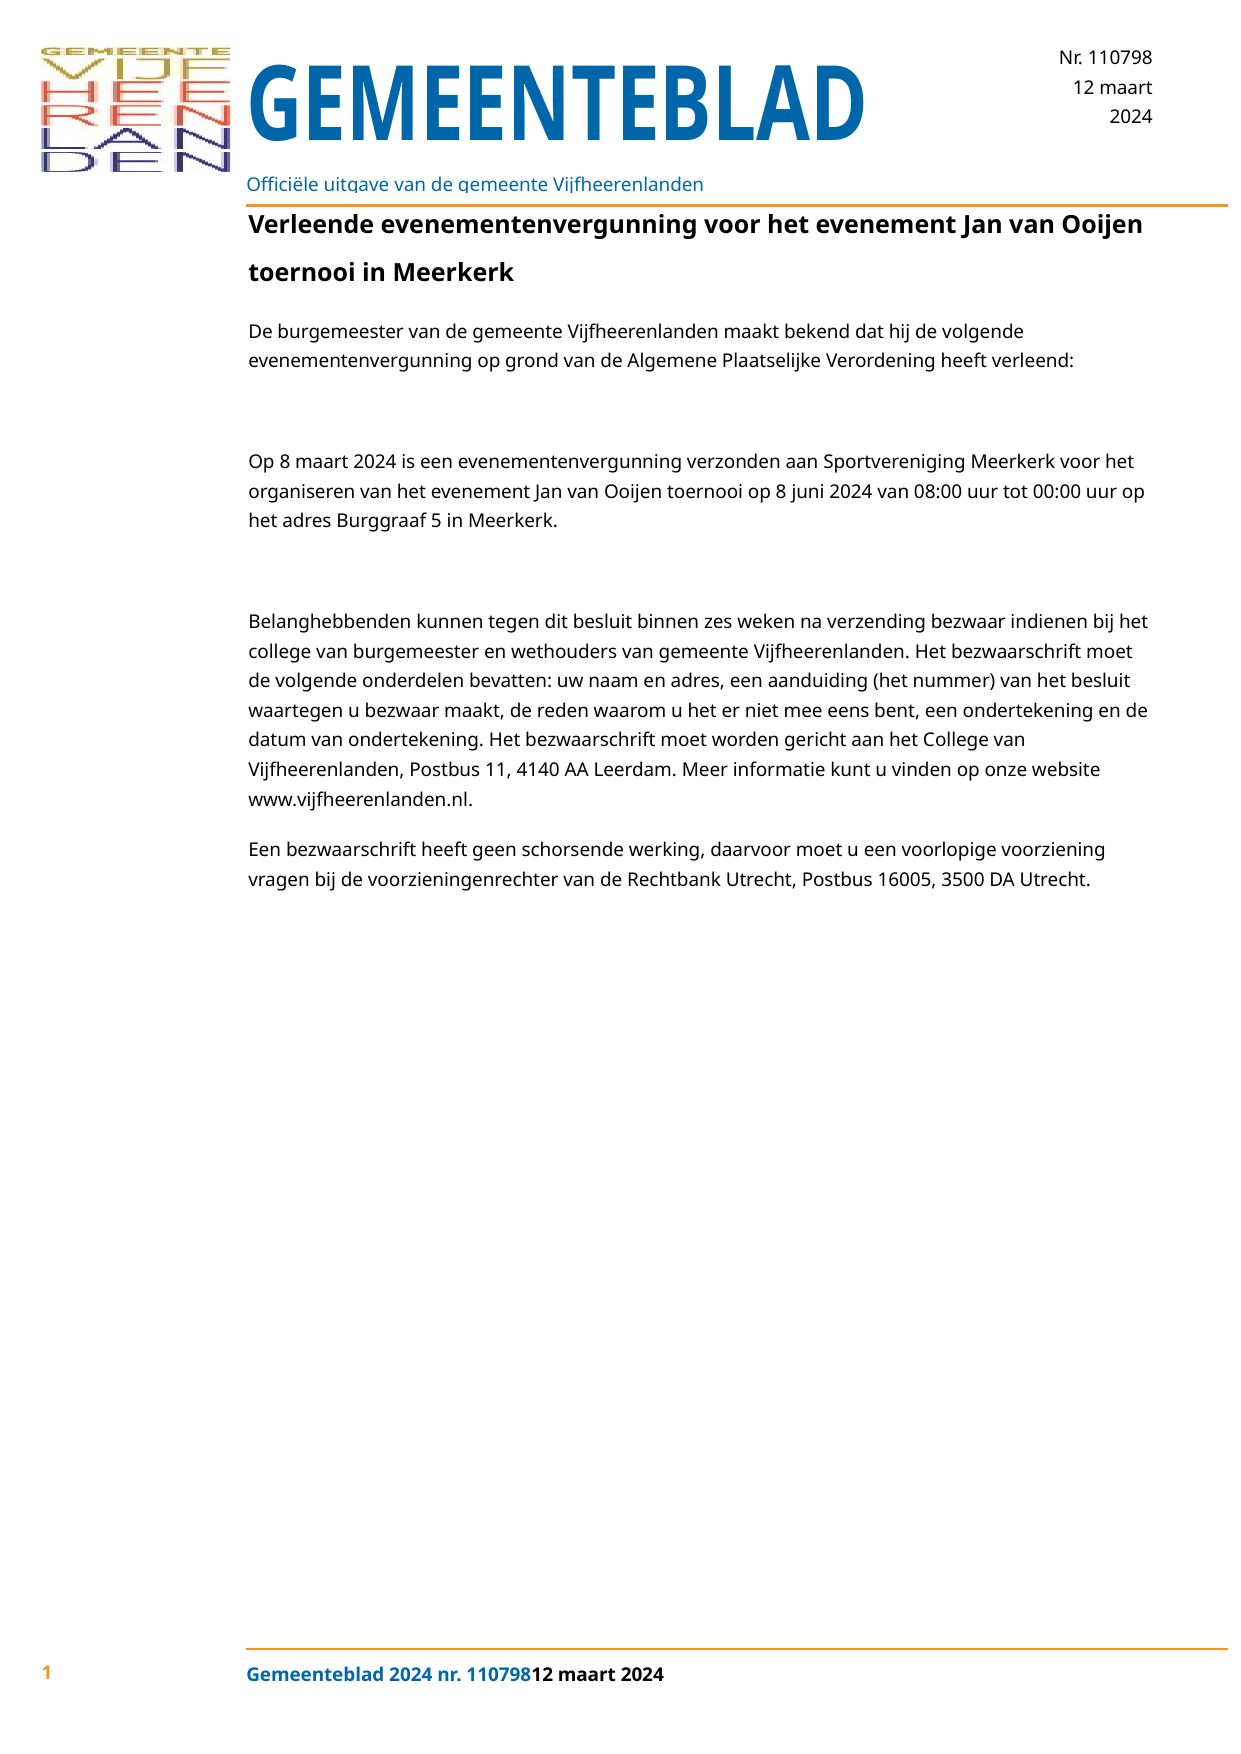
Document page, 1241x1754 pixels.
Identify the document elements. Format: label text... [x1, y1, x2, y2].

text Op 8 maart 2024 is een evenementenvergunning verzonden aan Sportvereniging Meerkerk voor het organiseren van het evenement Jan van Ooijen toernooi op 8 juni 2024 van 08:00 uur tot 00:00 uur op het adres Burggraaf 5 in Meerkerk. [248, 448, 1152, 533]
text De burgemeester van de gemeente Vijfheerenlanden maakt bekend dat hij de volgende evenementenvergunning op grond van de Algemene Plaatselijke Verordening heeft verleend: [248, 318, 1152, 373]
text Verleende evenementenvergunning voor het evenement Jan van Ooijen toernooi in Meerkerk [248, 207, 1152, 288]
text Een bezwaarschrift heeft geen schorsende werking, daarvoor moet u een voorlopige voorziening vragen bij de voorzieningenrechter van de Rechtbank Utrecht, Postbus 16005, 3500 DA Utrecht. [248, 836, 1152, 892]
picture [41, 47, 231, 172]
text Belanghebbenden kunnen tegen dit besluit binnen zes weken na verzending bezwaar indienen bij het college van burgemeester en wethouders van gemeente Vijfheerenlanden. Het bezwaarschrift moet de volgende onderdelen bevatten: uw naam en adres, een aanduiding (het nummer) van het besluit waartegen u bezwaar maakt, de reden waarom u het er niet mee eens bent, een ondertekening en de datum van ondertekening. Het bezwaarschrift moet worden gericht aan het College van Vijfheerenlanden, Postbus 11, 4140 AA Leerdam. Meer informatie kunt u vinden op onze website www.vijfheerenlanden.nl. [248, 608, 1152, 812]
